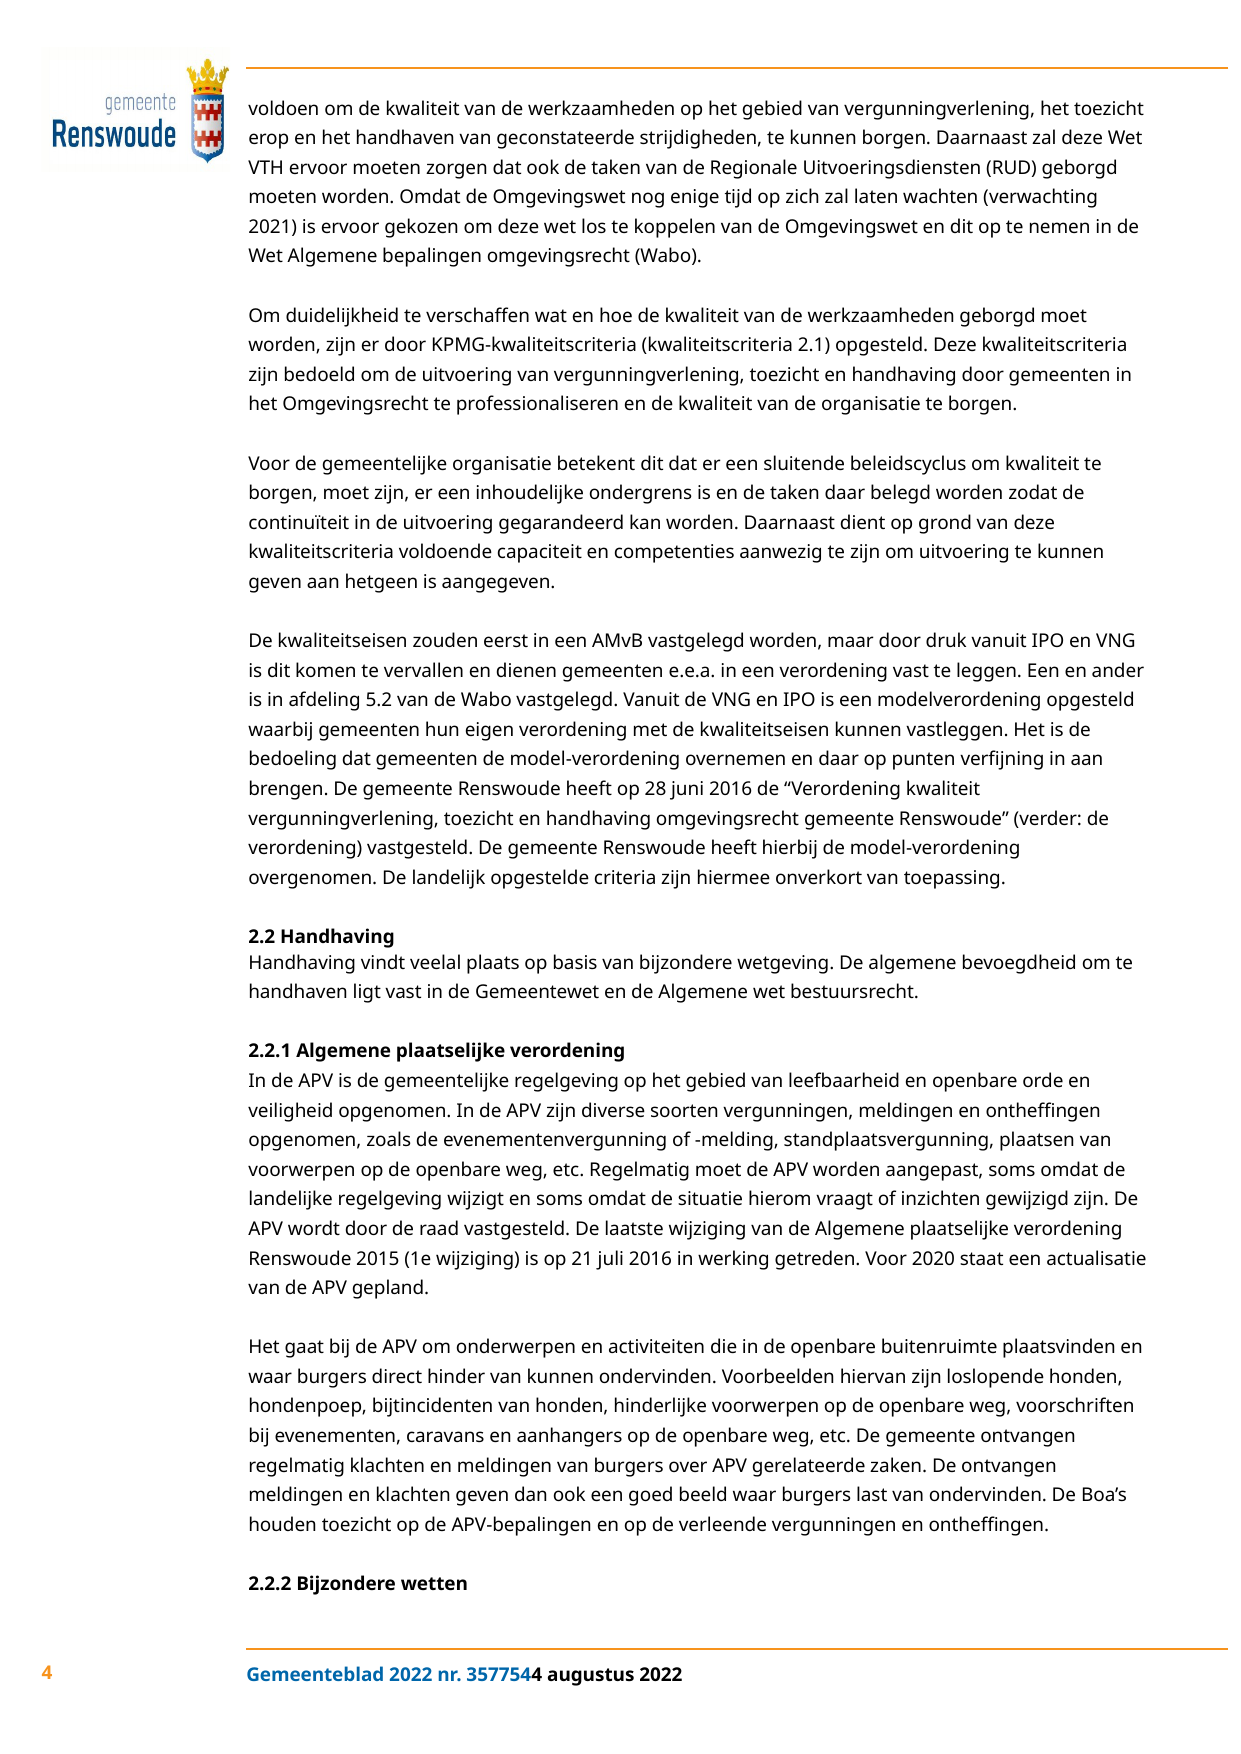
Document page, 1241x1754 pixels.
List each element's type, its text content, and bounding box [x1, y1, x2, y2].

text Het gaat bij de APV om onderwerpen en activiteiten die in de openbare buitenruimte plaatsvinden en waar burgers direct hinder van kunnen ondervinden. Voorbeelden hiervan zijn loslopende honden, hondenpoep, bijtincidenten van honden, hinderlijke voorwerpen op de openbare weg, voorschriften bij evenementen, caravans en aanhangers op de openbare weg, etc. De gemeente ontvangen regelmatig klachten en meldingen van burgers over APV gerelateerde zaken. De ontvangen meldingen en klachten geven dan ook een goed beeld waar burgers last van ondervinden. De Boa’s houden toezicht op de APV-bepalingen en op de verleende vergunningen en ontheffingen. [248, 1333, 1152, 1537]
text 2.2.1 Algemene plaatselijke verordening [248, 1038, 1152, 1063]
picture [41, 47, 231, 172]
text voldoen om de kwaliteit van de werkzaamheden op het gebied van vergunningverlening, het toezicht erop en het handhaven van geconstateerde strijdigheden, te kunnen borgen. Daarnaast zal deze Wet VTH ervoor moeten zorgen dat ook de taken van de Regionale Uitvoeringsdiensten (RUD) geborgd moeten worden. Omdat de Omgevingswet nog enige tijd op zich zal laten wachten (verwachting 2021) is ervoor gekozen om deze wet los te koppelen van de Omgevingswet en dit op te nemen in de Wet Algemene bepalingen omgevingsrecht (Wabo). [248, 95, 1152, 268]
text In de APV is de gemeentelijke regelgeving op het gebied van leefbaarheid en openbare orde en veiligheid opgenomen. In de APV zijn diverse soorten vergunningen, meldingen en ontheffingen opgenomen, zoals de evenementenvergunning of -melding, standplaatsvergunning, plaatsen van voorwerpen op de openbare weg, etc. Regelmatig moet de APV worden aangepast, soms omdat de landelijke regelgeving wijzigt en soms omdat de situatie hierom vraagt of inzichten gewijzigd zijn. De APV wordt door de raad vastgesteld. De laatste wijziging van de Algemene plaatselijke verordening Renswoude 2015 (1e wijziging) is op 21 juli 2016 in werking getreden. Voor 2020 staat een actualisatie van de APV gepland. [248, 1067, 1152, 1300]
text De kwaliteitseisen zouden eerst in een AMvB vastgelegd worden, maar door druk vanuit IPO en VNG is dit komen te vervallen en dienen gemeenten e.e.a. in een verordening vast te leggen. Een en ander is in afdeling 5.2 van de Wabo vastgelegd. Vanuit de VNG en IPO is een modelverordening opgesteld waarbij gemeenten hun eigen verordening met de kwaliteitseisen kunnen vastleggen. Het is de bedoeling dat gemeenten de model-verordening overnemen en daar op punten verfijning in aan brengen. De gemeente Renswoude heeft op 28 juni 2016 de “Verordening kwaliteit vergunningverlening, toezicht en handhaving omgevingsrecht gemeente Renswoude” (verder: de verordening) vastgesteld. De gemeente Renswoude heeft hierbij de model-verordening overgenomen. De landelijk opgestelde criteria zijn hiermee onverkort van toepassing. [248, 627, 1152, 890]
text 2.2 Handhaving [248, 923, 1152, 949]
text Voor de gemeentelijke organisatie betekent dit dat er een sluitende beleidscyclus om kwaliteit te borgen, moet zijn, er een inhoudelijke ondergrens is en de taken daar belegd worden zodat de continuïteit in de uitvoering gegarandeerd kan worden. Daarnaast dient op grond van deze kwaliteitscriteria voldoende capaciteit en competenties aanwezig te zijn om uitvoering te kunnen geven aan hetgeen is aangegeven. [248, 450, 1152, 594]
text 2.2.2 Bijzondere wetten [248, 1570, 1152, 1596]
text Handhaving vindt veelal plaats op basis van bijzondere wetgeving. De algemene bevoegdheid om te handhaven ligt vast in de Gemeentewet en de Algemene wet bestuursrecht. [248, 949, 1152, 1004]
text Om duidelijkheid te verschaffen wat en hoe de kwaliteit van de werkzaamheden geborgd moet worden, zijn er door KPMG-kwaliteitscriteria (kwaliteitscriteria 2.1) opgesteld. Deze kwaliteitscriteria zijn bedoeld om de uitvoering van vergunningverlening, toezicht en handhaving door gemeenten in het Omgevingsrecht te professionaliseren en de kwaliteit van de organisatie te borgen. [248, 302, 1152, 416]
